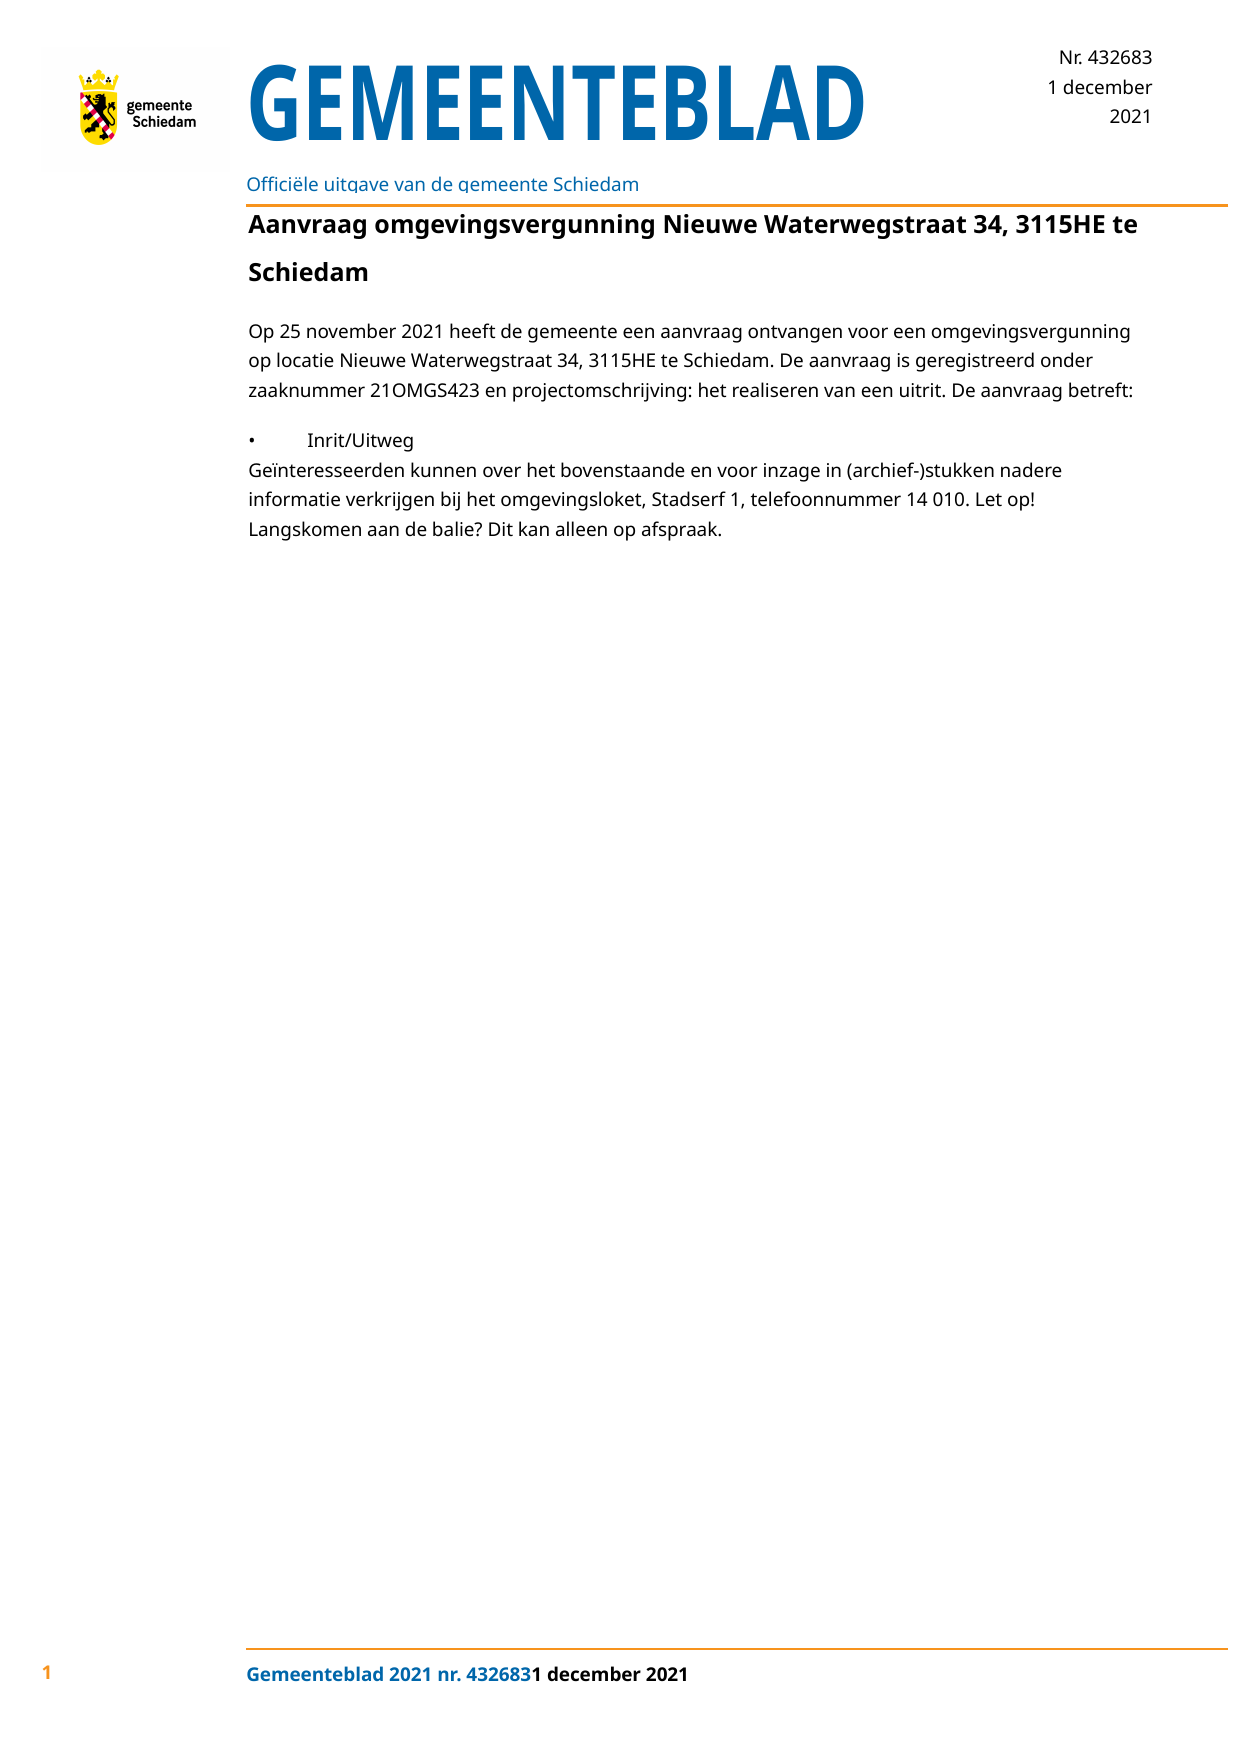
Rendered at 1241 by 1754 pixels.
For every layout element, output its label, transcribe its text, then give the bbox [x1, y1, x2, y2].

text Geïnteresseerden kunnen over het bovenstaande en voor inzage in (archief-)stukken nadere informatie verkrijgen bij het omgevingsloket, Stadserf 1, telefoonnummer 14 010. Let op! Langskomen aan de balie? Dit kan alleen op afspraak. [248, 457, 1152, 542]
text Aanvraag omgevingsvergunning Nieuwe Waterwegstraat 34, 3115HE te Schiedam [248, 207, 1152, 288]
text Op 25 november 2021 heeft de gemeente een aanvraag ontvangen voor een omgevingsvergunning op locatie Nieuwe Waterwegstraat 34, 3115HE te Schiedam. De aanvraag is geregistreerd onder zaaknummer 21OMGS423 en projectomschrijving: het realiseren van een uitrit. De aanvraag betreft: [248, 318, 1152, 403]
picture [41, 47, 231, 172]
list Inrit/Uitweg [248, 427, 1152, 453]
